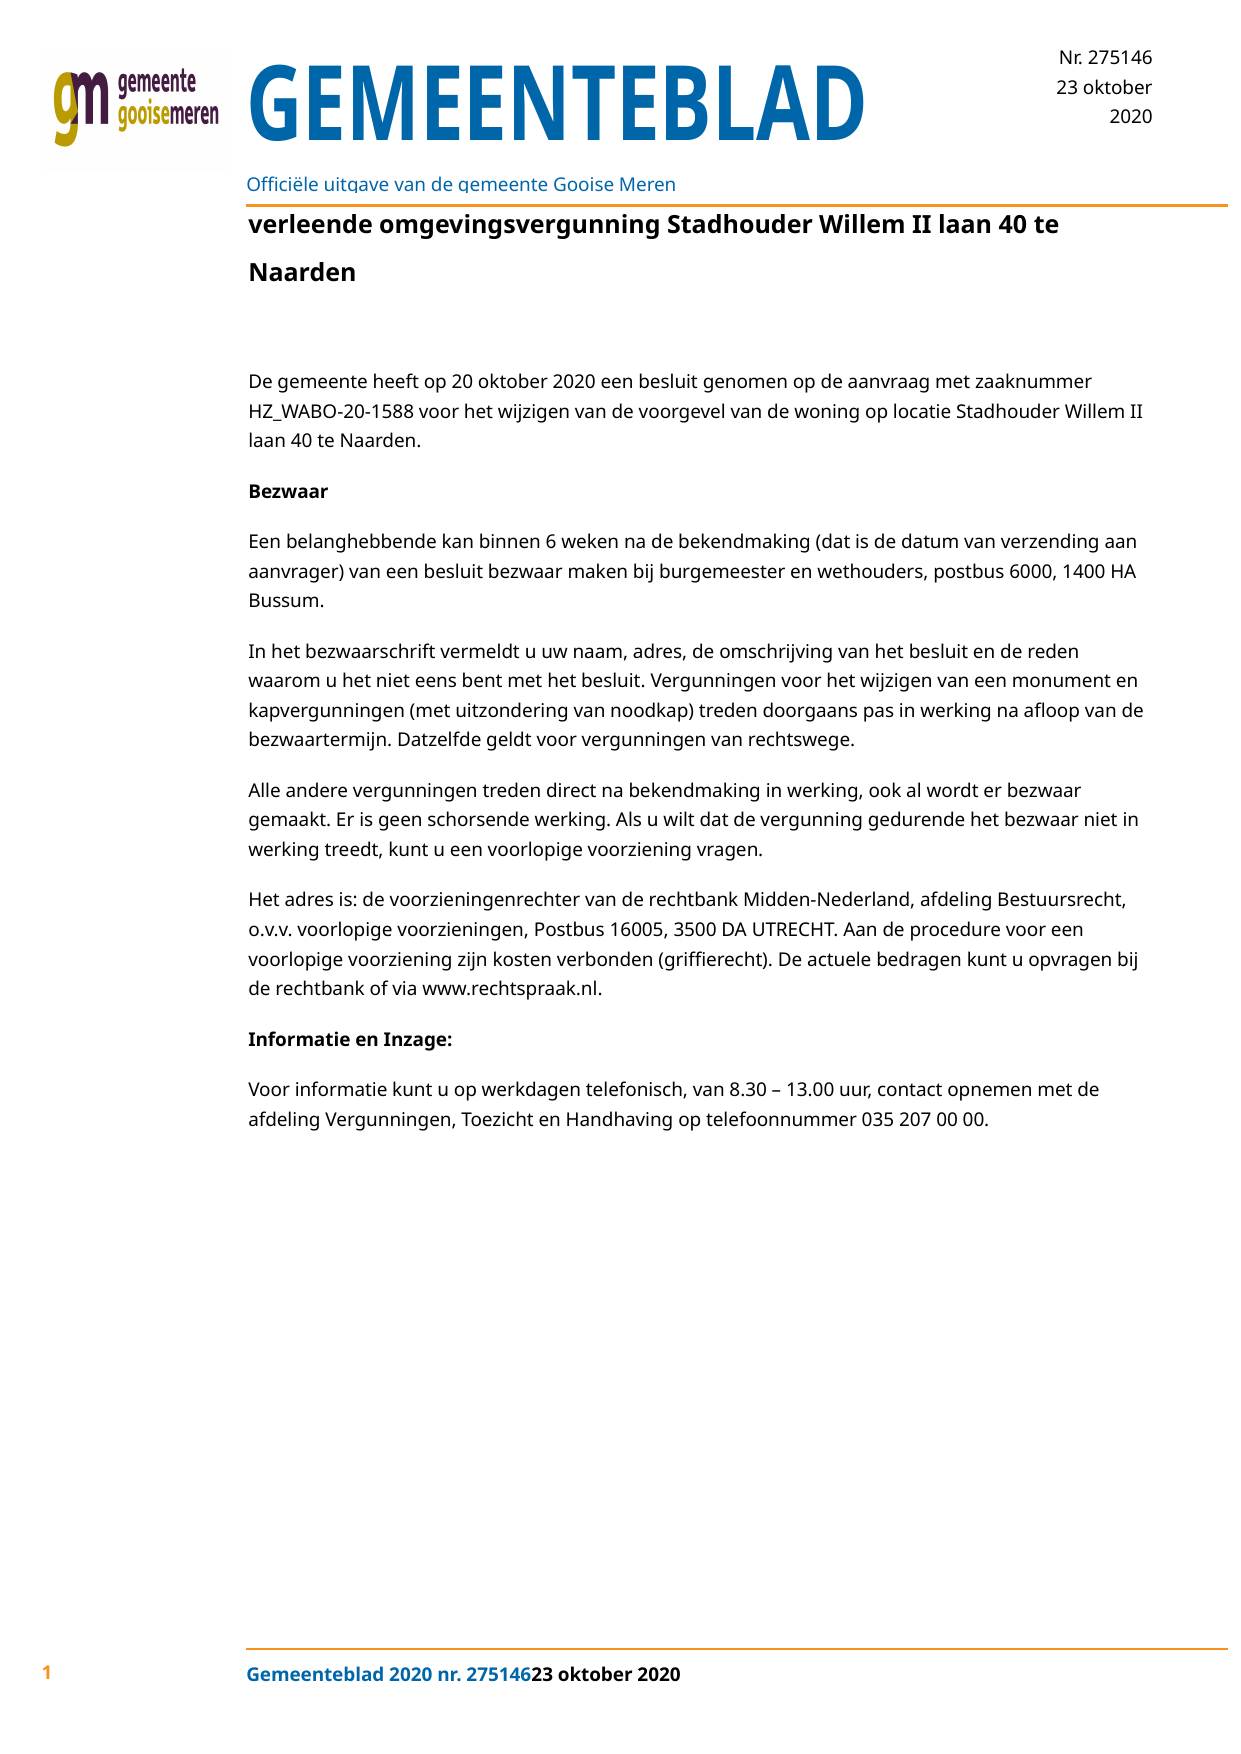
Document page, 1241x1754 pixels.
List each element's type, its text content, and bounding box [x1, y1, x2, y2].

text De gemeente heeft op 20 oktober 2020 een besluit genomen op de aanvraag met zaaknummer HZ_WABO-20-1588 voor het wijzigen van de voorgevel van de woning op locatie Stadhouder Willem II laan 40 te Naarden. [248, 368, 1152, 453]
text In het bezwaarschrift vermeldt u uw naam, adres, de omschrijving van het besluit en de reden waarom u het niet eens bent met het besluit. Vergunningen voor het wijzigen van een monument en kapvergunningen (met uitzondering van noodkap) treden doorgaans pas in werking na afloop van de bezwaartermijn. Datzelfde geldt voor vergunningen van rechtswege. [248, 638, 1152, 752]
text Informatie en Inzage: [248, 1026, 1152, 1052]
text verleende omgevingsvergunning Stadhouder Willem II laan 40 te Naarden [248, 207, 1152, 288]
text Bezwaar [248, 478, 1152, 504]
text Een belanghebbende kan binnen 6 weken na de bekendmaking (dat is de datum van verzending aan aanvrager) van een besluit bezwaar maken bij burgemeester en wethouders, postbus 6000, 1400 HA Bussum. [248, 528, 1152, 613]
text Voor informatie kunt u op werkdagen telefonisch, van 8.30 – 13.00 uur, contact opnemen met de afdeling Vergunningen, Toezicht en Handhaving op telefoonnummer 035 207 00 00. [248, 1076, 1152, 1132]
text Alle andere vergunningen treden direct na bekendmaking in werking, ook al wordt er bezwaar gemaakt. Er is geen schorsende werking. Als u wilt dat de vergunning gedurende het bezwaar niet in werking treedt, kunt u een voorlopige voorziening vragen. [248, 777, 1152, 862]
text Het adres is: de voorzieningenrechter van de rechtbank Midden-Nederland, afdeling Bestuursrecht, o.v.v. voorlopige voorzieningen, Postbus 16005, 3500 DA UTRECHT. Aan de procedure voor een voorlopige voorziening zijn kosten verbonden (griffierecht). De actuele bedragen kunt u opvragen bij de rechtbank of via www.rechtspraak.nl. [248, 887, 1152, 1001]
picture [41, 47, 231, 172]
